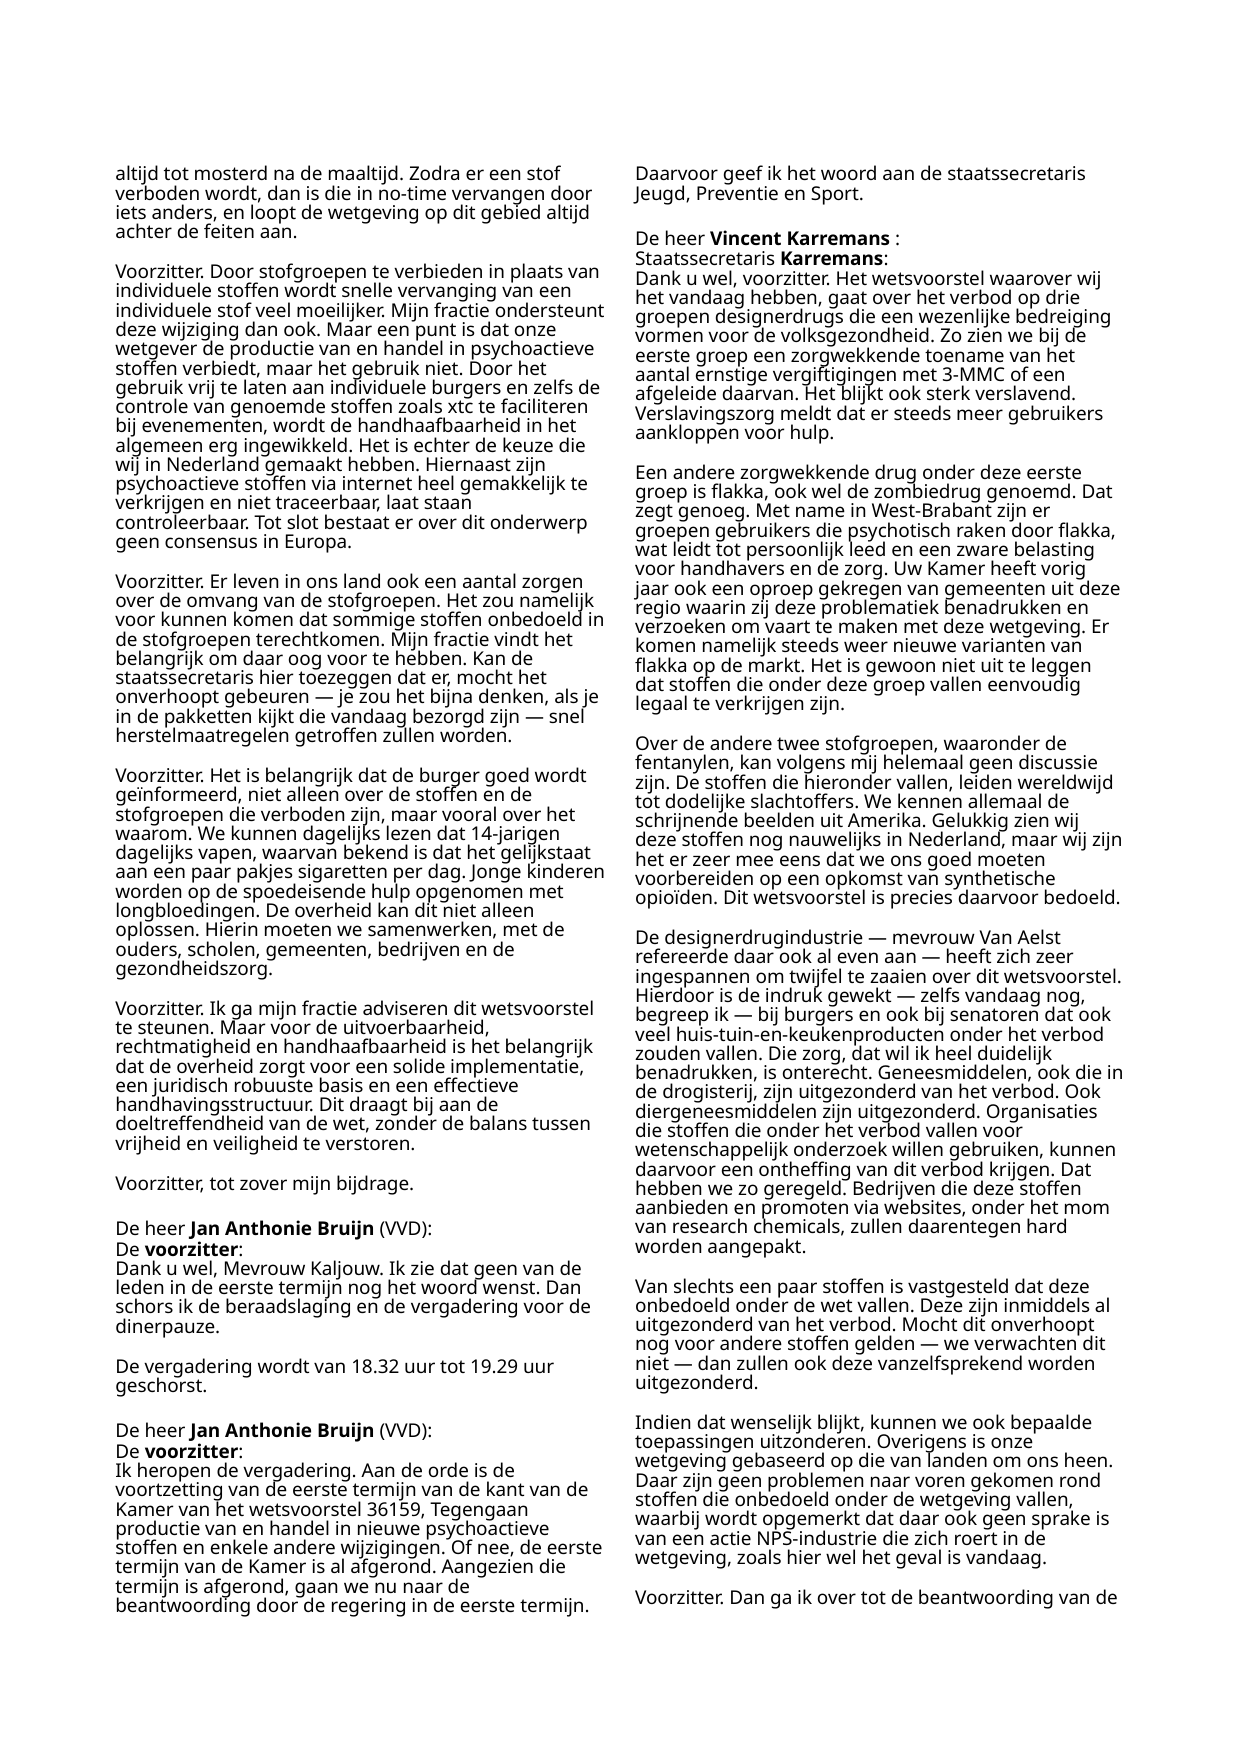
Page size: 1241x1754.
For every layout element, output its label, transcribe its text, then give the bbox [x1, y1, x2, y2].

text De voorzitter: [115, 1443, 605, 1462]
text Van slechts een paar stoffen is vastgesteld dat deze onbedoeld onder de wet vallen. Deze zijn inmiddels al uitgezonderd van het verbod. Mocht dit onverhoopt nog voor andere stoffen gelden — we verwachten dit niet — dan zullen ook deze vanzelfsprekend worden uitgezonderd. [635, 1278, 1125, 1393]
text De vergadering wordt van 18.32 uur tot 19.29 uur geschorst. [115, 1358, 605, 1396]
text Voorzitter. Er leven in ons land ook een aantal zorgen over de omvang van de stofgroepen. Het zou namelijk voor kunnen komen dat sommige stoffen onbedoeld in de stofgroepen terechtkomen. Mijn fractie vindt het belangrijk om daar oog voor te hebben. Kan de staatssecretaris hier toezeggen dat er, mocht het onverhoopt gebeuren — je zou het bijna denken, als je in de pakketten kijkt die vandaag bezorgd zijn — snel herstelmaatregelen getroffen zullen worden. [115, 573, 605, 746]
text De heer Vincent Karremans : [635, 225, 1125, 250]
text Voorzitter. Het is belangrijk dat de burger goed wordt geïnformeerd, niet alleen over de stoffen en de stofgroepen die verboden zijn, maar vooral over het waarom. We kunnen dagelijks lezen dat 14-jarigen dagelijks vapen, waarvan bekend is dat het gelijkstaat aan een paar pakjes sigaretten per dag. Jonge kinderen worden op de spoedeisende hulp opgenomen met longbloedingen. De overheid kan dit niet alleen oplossen. Hierin moeten we samenwerken, met de ouders, scholen, gemeenten, bedrijven en de gezondheidszorg. [115, 767, 605, 979]
text De heer Jan Anthonie Bruijn (VVD): [115, 1417, 605, 1443]
text Voorzitter. Door stofgroepen te verbieden in plaats van individuele stoffen wordt snelle vervanging van een individuele stof veel moeilijker. Mijn fractie ondersteunt deze wijziging dan ook. Maar een punt is dat onze wetgever de productie van en handel in psychoactieve stoffen verbiedt, maar het gebruik niet. Door het gebruik vrij te laten aan individuele burgers en zelfs de controle van genoemde stoffen zoals xtc te faciliteren bij evenementen, wordt de handhaafbaarheid in het algemeen erg ingewikkeld. Het is echter de keuze die wij in Nederland gemaakt hebben. Hiernaast zijn psychoactieve stoffen via internet heel gemakkelijk te verkrijgen en niet traceerbaar, laat staan controleerbaar. Tot slot bestaat er over dit onderwerp geen consensus in Europa. [115, 263, 605, 552]
text Indien dat wenselijk blijkt, kunnen we ook bepaalde toepassingen uitzonderen. Overigens is onze wetgeving gebaseerd op die van landen om ons heen. Daar zijn geen problemen naar voren gekomen rond stoffen die onbedoeld onder de wetgeving vallen, waarbij wordt opgemerkt dat daar ook geen sprake is van een actie NPS-industrie die zich roert in de wetgeving, zoals hier wel het geval is vandaag. [635, 1414, 1125, 1568]
text Een andere zorgwekkende drug onder deze eerste groep is flakka, ook wel de zombiedrug genoemd. Dat zegt genoeg. Met name in West-Brabant zijn er groepen gebruikers die psychotisch raken door flakka, wat leidt tot persoonlijk leed en een zware belasting voor handhavers en de zorg. Uw Kamer heeft vorig jaar ook een oproep gekregen van gemeenten uit deze regio waarin zij deze problematiek benadrukken en verzoeken om vaart te maken met deze wetgeving. Er komen namelijk steeds weer nieuwe varianten van flakka op de markt. Het is gewoon niet uit te leggen dat stoffen die onder deze groep vallen eenvoudig legaal te verkrijgen zijn. [635, 464, 1125, 714]
text Ik heropen de vergadering. Aan de orde is de voortzetting van de eerste termijn van de kant van de Kamer van het wetsvoorstel 36159, Tegengaan productie van en handel in nieuwe psychoactieve stoffen en enkele andere wijzigingen. Of nee, de eerste termijn van de Kamer is al afgerond. Aangezien die termijn is afgerond, gaan we nu naar de beantwoording door de regering in de eerste termijn. [115, 1462, 605, 1616]
text Daarvoor geef ik het woord aan de staatssecretaris Jeugd, Preventie en Sport. [635, 165, 1125, 204]
text Staatssecretaris Karremans: [635, 250, 1125, 270]
text De heer Jan Anthonie Bruijn (VVD): [115, 1215, 605, 1241]
text altijd tot mosterd na de maaltijd. Zodra er een stof verboden wordt, dan is die in no-time vervangen door iets anders, en loopt de wetgeving op dit gebied altijd achter de feiten aan. [115, 165, 605, 242]
text Voorzitter. Dan ga ik over tot de beantwoording van de [635, 1589, 1125, 1608]
text Dank u wel, Mevrouw Kaljouw. Ik zie dat geen van de leden in de eerste termijn nog het woord wenst. Dan schors ik de beraadslaging en de vergadering voor de dinerpauze. [115, 1260, 605, 1337]
text Dank u wel, voorzitter. Het wetsvoorstel waarover wij het vandaag hebben, gaat over het verbod op drie groepen designerdrugs die een wezenlijke bedreiging vormen voor de volksgezondheid. Zo zien we bij de eerste groep een zorgwekkende toename van het aantal ernstige vergiftigingen met 3-MMC of een afgeleide daarvan. Het blijkt ook sterk verslavend. Verslavingszorg meldt dat er steeds meer gebruikers aankloppen voor hulp. [635, 270, 1125, 443]
text Over de andere twee stofgroepen, waaronder de fentanylen, kan volgens mij helemaal geen discussie zijn. De stoffen die hieronder vallen, leiden wereldwijd tot dodelijke slachtoffers. We kennen allemaal de schrijnende beelden uit Amerika. Gelukkig zien wij deze stoffen nog nauwelijks in Nederland, maar wij zijn het er zeer mee eens dat we ons goed moeten voorbereiden op een opkomst van synthetische opioïden. Dit wetsvoorstel is precies daarvoor bedoeld. [635, 735, 1125, 908]
text De voorzitter: [115, 1241, 605, 1260]
text Voorzitter. Ik ga mijn fractie adviseren dit wetsvoorstel te steunen. Maar voor de uitvoerbaarheid, rechtmatigheid en handhaafbaarheid is het belangrijk dat de overheid zorgt voor een solide implementatie, een juridisch robuuste basis en een effectieve handhavingsstructuur. Dit draagt bij aan de doeltreffendheid van de wet, zonder de balans tussen vrijheid en veiligheid te verstoren. [115, 1000, 605, 1154]
text Voorzitter, tot zover mijn bijdrage. [115, 1175, 605, 1194]
text De designerdrugindustrie — mevrouw Van Aelst refereerde daar ook al even aan — heeft zich zeer ingespannen om twijfel te zaaien over dit wetsvoorstel. Hierdoor is de indruk gewekt — zelfs vandaag nog, begreep ik — bij burgers en ook bij senatoren dat ook veel huis-tuin-en-keukenproducten onder het verbod zouden vallen. Die zorg, dat wil ik heel duidelijk benadrukken, is onterecht. Geneesmiddelen, ook die in de drogisterij, zijn uitgezonderd van het verbod. Ook diergeneesmiddelen zijn uitgezonderd. Organisaties die stoffen die onder het verbod vallen voor wetenschappelijk onderzoek willen gebruiken, kunnen daarvoor een ontheffing van dit verbod krijgen. Dat hebben we zo geregeld. Bedrijven die deze stoffen aanbieden en promoten via websites, onder het mom van research chemicals, zullen daarentegen hard worden aangepakt. [635, 929, 1125, 1257]
